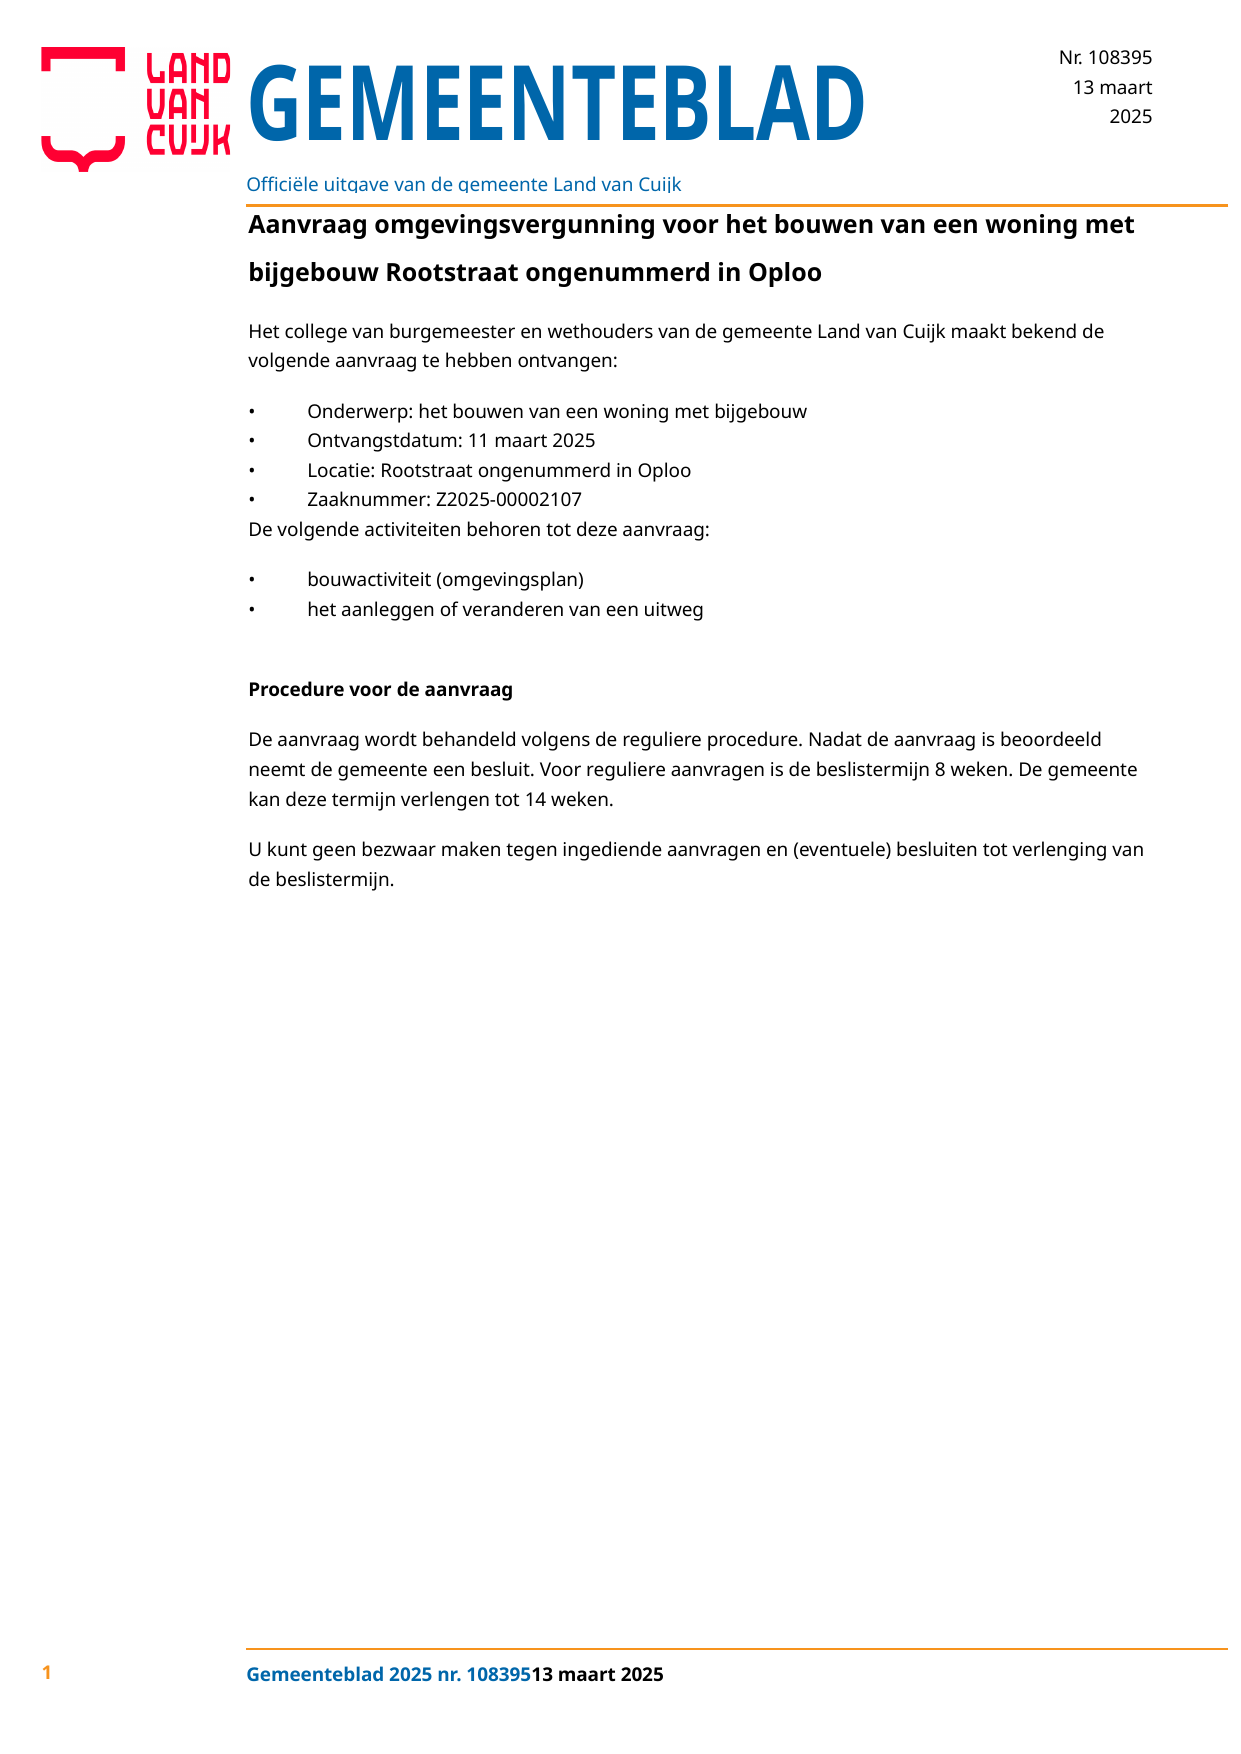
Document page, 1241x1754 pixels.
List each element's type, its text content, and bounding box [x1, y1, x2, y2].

text U kunt geen bezwaar maken tegen ingediende aanvragen en (eventuele) besluiten tot verlenging van de beslistermijn. [248, 836, 1152, 892]
list bouwactiviteit (omgevingsplan) [248, 567, 1152, 592]
list Zaaknummer: Z2025-00002107 [248, 487, 1152, 512]
list Locatie: Rootstraat ongenummerd in Oploo [248, 457, 1152, 483]
text Procedure voor de aanvraag [248, 676, 1152, 702]
picture [41, 47, 231, 172]
list Ontvangstdatum: 11 maart 2025 [248, 427, 1152, 453]
text Het college van burgemeester en wethouders van de gemeente Land van Cuijk maakt bekend de volgende aanvraag te hebben ontvangen: [248, 318, 1152, 373]
text De volgende activiteiten behoren tot deze aanvraag: [248, 516, 1152, 542]
text De aanvraag wordt behandeld volgens de reguliere procedure. Nadat de aanvraag is beoordeeld neemt de gemeente een besluit. Voor reguliere aanvragen is de beslistermijn 8 weken. De gemeente kan deze termijn verlengen tot 14 weken. [248, 727, 1152, 812]
list Onderwerp: het bouwen van een woning met bijgebouw [248, 398, 1152, 424]
text Aanvraag omgevingsvergunning voor het bouwen van een woning met bijgebouw Rootstraat ongenummerd in Oploo [248, 207, 1152, 288]
list het aanleggen of veranderen van een uitweg [248, 596, 1152, 622]
